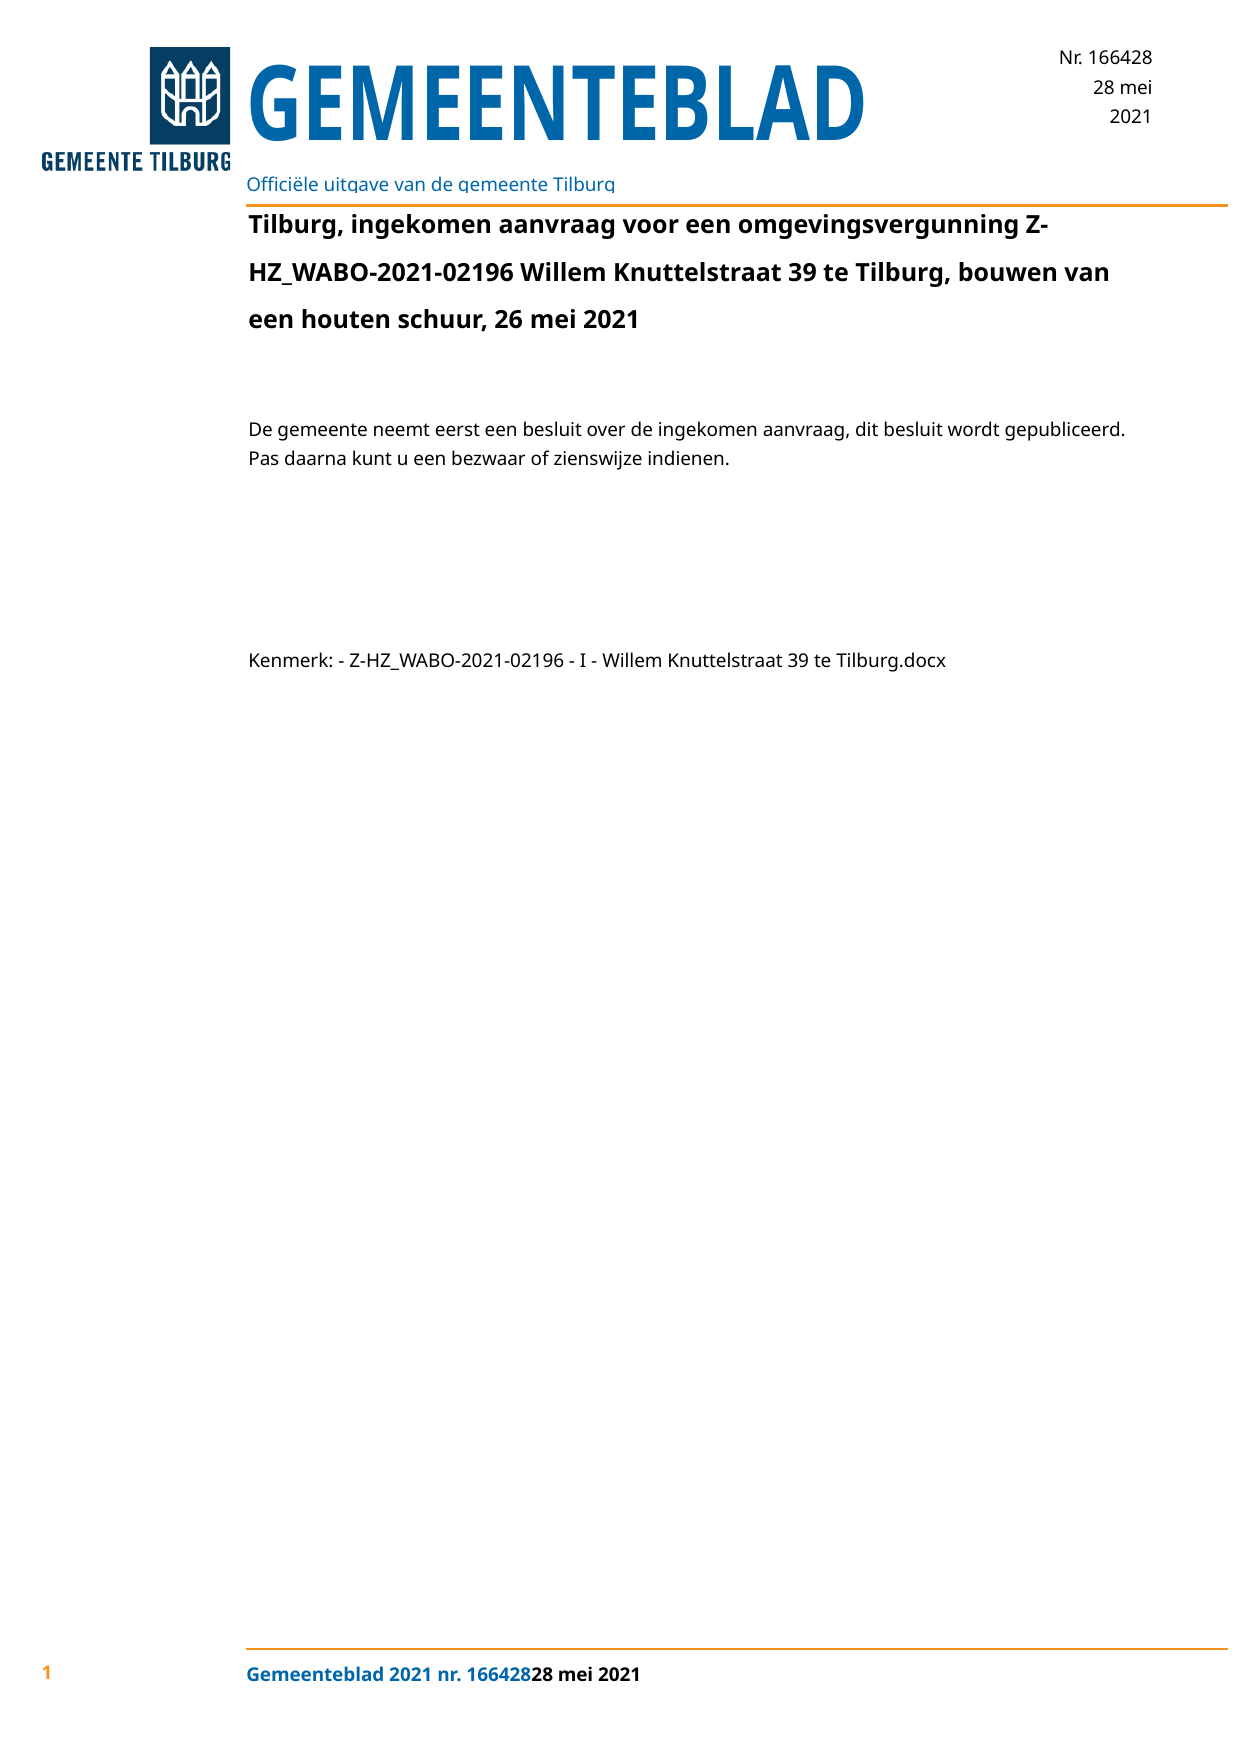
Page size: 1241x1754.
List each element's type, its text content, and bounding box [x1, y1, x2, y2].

picture [41, 47, 231, 172]
text De gemeente neemt eerst een besluit over de ingekomen aanvraag, dit besluit wordt gepubliceerd. Pas daarna kunt u een bezwaar of zienswijze indienen. [248, 416, 1152, 471]
text Tilburg, ingekomen aanvraag voor een omgevingsvergunning Z-HZ_WABO-2021-02196 Willem Knuttelstraat 39 te Tilburg, bouwen van een houten schuur, 26 mei 2021 [248, 207, 1152, 336]
text Kenmerk: - Z-HZ_WABO-2021-02196 - I - Willem Knuttelstraat 39 te Tilburg.docx [248, 647, 1152, 673]
